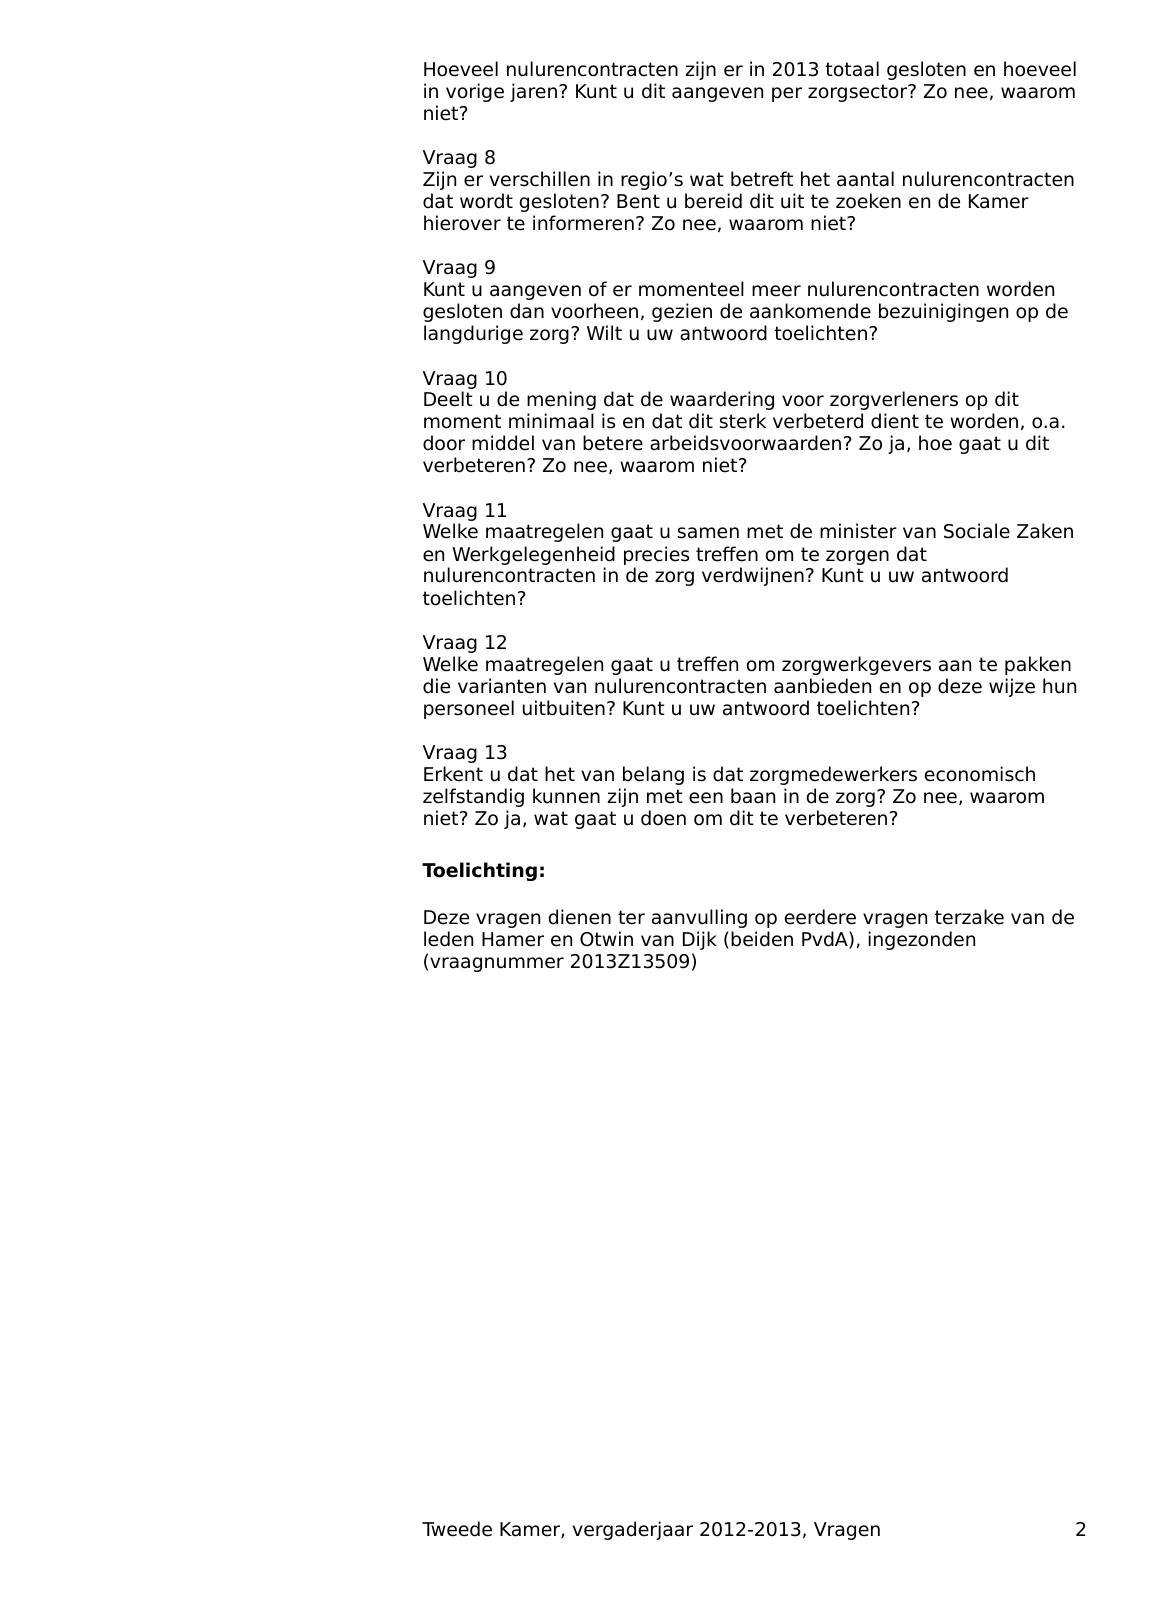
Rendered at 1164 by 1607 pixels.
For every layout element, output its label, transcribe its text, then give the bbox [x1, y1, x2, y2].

text Welke maatregelen gaat u treffen om zorgwerkgevers aan te pakken die varianten van nulurencontracten aanbieden en op deze wijze hun personeel uitbuiten? Kunt u uw antwoord toelichten? [422, 653, 1087, 719]
text Deze vragen dienen ter aanvulling op eerdere vragen terzake van de leden Hamer en Otwin van Dijk (beiden PvdA), ingezonden (vraagnummer 2013Z13509) [422, 907, 1087, 972]
text Vraag 11 [422, 499, 1087, 521]
text Kunt u aangeven of er momenteel meer nulurencontracten worden gesloten dan voorheen, gezien de aankomende bezuinigingen op de langdurige zorg? Wilt u uw antwoord toelichten? [422, 279, 1087, 345]
text Deelt u de mening dat de waardering voor zorgverleners op dit moment minimaal is en dat dit sterk verbeterd dient te worden, o.a. door middel van betere arbeidsvoorwaarden? Zo ja, hoe gaat u dit verbeteren? Zo nee, waarom niet? [422, 389, 1087, 477]
text Erkent u dat het van belang is dat zorgmedewerkers economisch zelfstandig kunnen zijn met een baan in de zorg? Zo nee, waarom niet? Zo ja, wat gaat u doen om dit te verbeteren? [422, 764, 1087, 829]
text Welke maatregelen gaat u samen met de minister van Sociale Zaken en Werkgelegenheid precies treffen om te zorgen dat nulurencontracten in de zorg verdwijnen? Kunt u uw antwoord toelichten? [422, 521, 1087, 609]
text Vraag 9 [422, 257, 1087, 279]
text Vraag 8 [422, 147, 1087, 169]
text Vraag 10 [422, 367, 1087, 389]
text Hoeveel nulurencontracten zijn er in 2013 totaal gesloten en hoeveel in vorige jaren? Kunt u dit aangeven per zorgsector? Zo nee, waarom niet? [422, 59, 1087, 125]
text Zijn er verschillen in regio’s wat betreft het aantal nulurencontracten dat wordt gesloten? Bent u bereid dit uit te zoeken en de Kamer hierover te informeren? Zo nee, waarom niet? [422, 169, 1087, 235]
text Vraag 12 [422, 632, 1087, 653]
text Vraag 13 [422, 742, 1087, 764]
subtitle Toelichting: [422, 859, 1087, 882]
